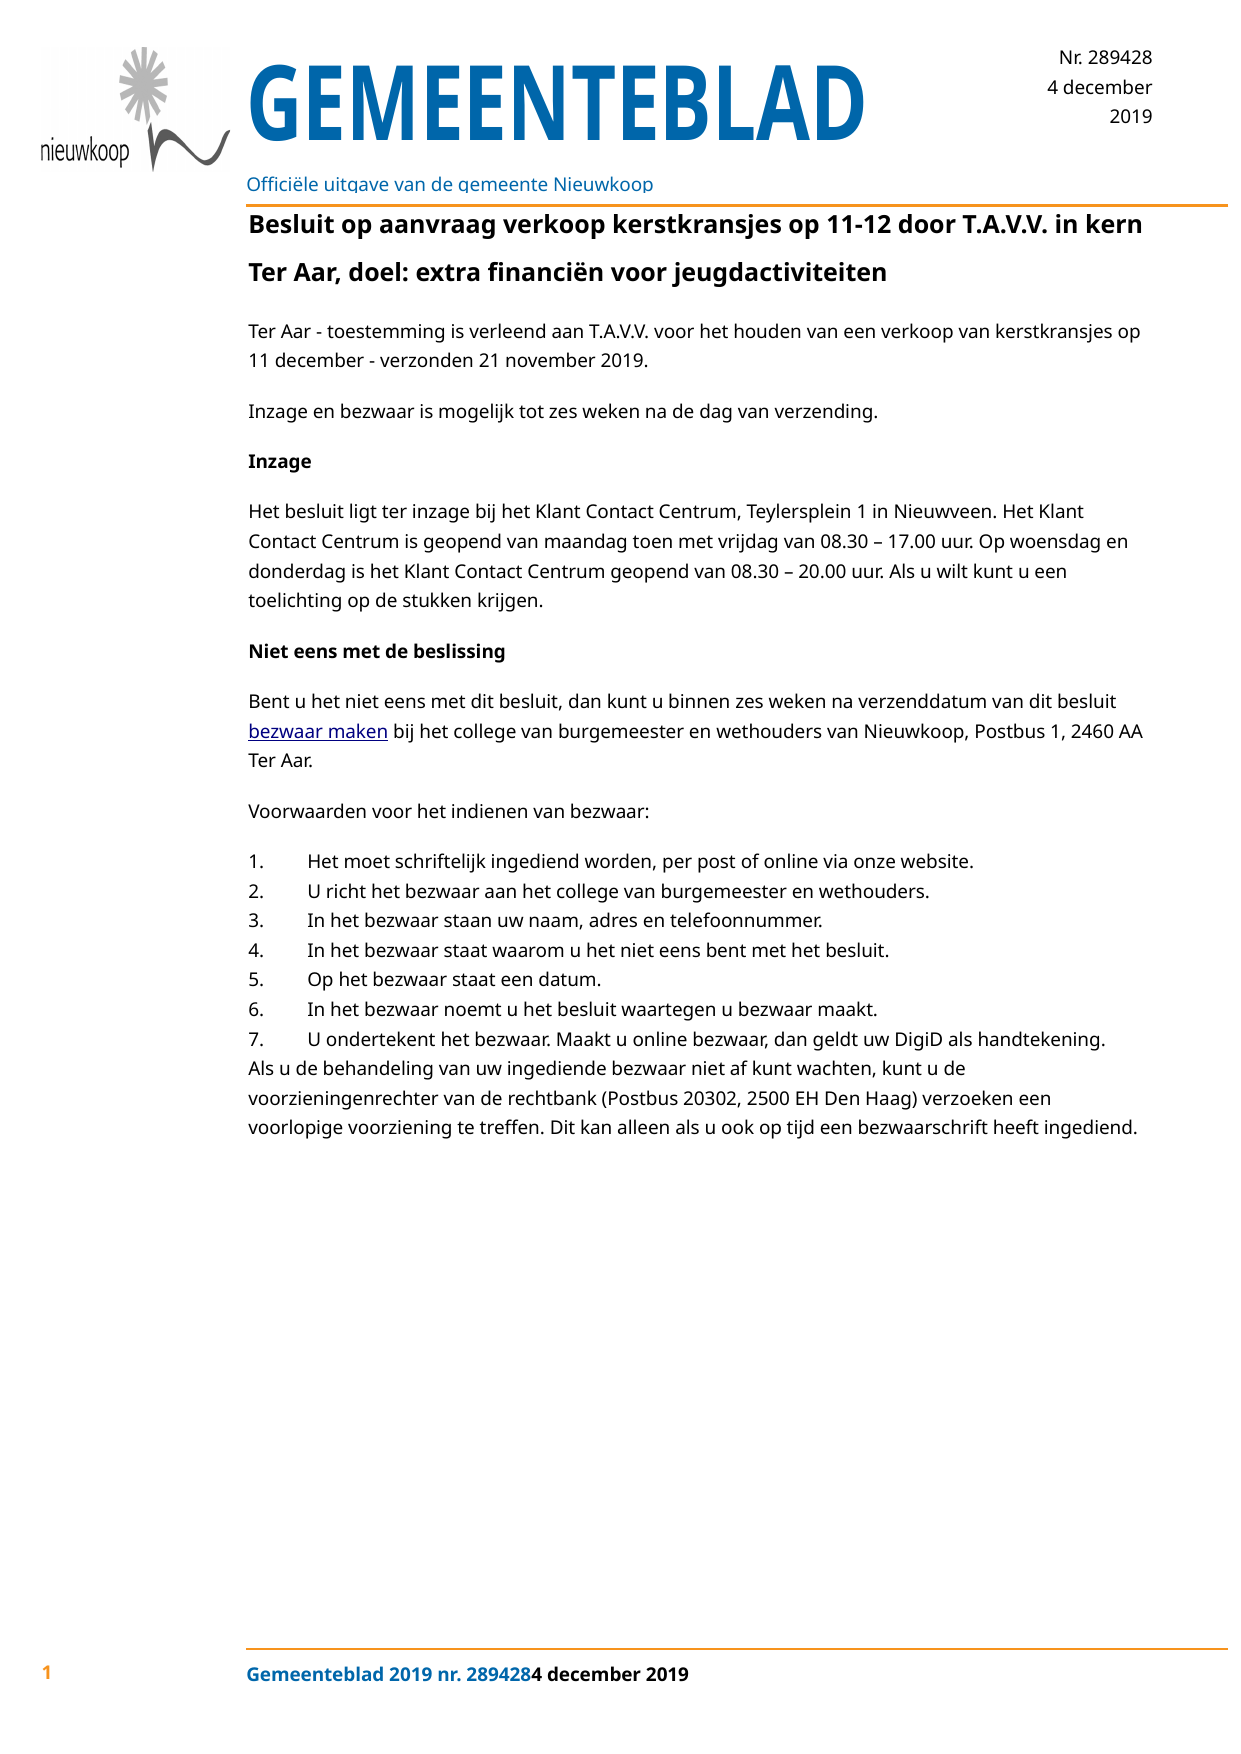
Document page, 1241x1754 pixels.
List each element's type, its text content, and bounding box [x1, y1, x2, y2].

list U ondertekent het bezwaar. Maakt u online bezwaar, dan geldt uw DigiD als handtekening. [248, 1026, 1152, 1052]
text Het besluit ligt ter inzage bij het Klant Contact Centrum, Teylersplein 1 in Nieuwveen. Het Klant Contact Centrum is geopend van maandag toen met vrijdag van 08.30 – 17.00 uur. Op woensdag en donderdag is het Klant Contact Centrum geopend van 08.30 – 20.00 uur. Als u wilt kunt u een toelichting op de stukken krijgen. [248, 499, 1152, 613]
list Op het bezwaar staat een datum. [248, 967, 1152, 992]
text Inzage en bezwaar is mogelijk tot zes weken na de dag van verzending. [248, 398, 1152, 424]
text Inzage [248, 448, 1152, 474]
list In het bezwaar noemt u het besluit waartegen u bezwaar maakt. [248, 996, 1152, 1022]
list Het moet schriftelijk ingediend worden, per post of online via onze website. [248, 848, 1152, 874]
list U richt het bezwaar aan het college van burgemeester en wethouders. [248, 878, 1152, 904]
text Niet eens met de beslissing [248, 638, 1152, 664]
list In het bezwaar staat waarom u het niet eens bent met het besluit. [248, 937, 1152, 963]
list In het bezwaar staan uw naam, adres en telefoonnummer. [248, 907, 1152, 933]
picture [41, 47, 231, 172]
text Besluit op aanvraag verkoop kerstkransjes op 11-12 door T.A.V.V. in kern Ter Aar, doel: extra financiën voor jeugdactiviteiten [248, 207, 1152, 288]
text Voorwaarden voor het indienen van bezwaar: [248, 798, 1152, 824]
text Als u de behandeling van uw ingediende bezwaar niet af kunt wachten, kunt u de voorzieningenrechter van de rechtbank (Postbus 20302, 2500 EH Den Haag) verzoeken een voorlopige voorziening te treffen. Dit kan alleen als u ook op tijd een bezwaarschrift heeft ingediend. [248, 1055, 1152, 1140]
text Ter Aar - toestemming is verleend aan T.A.V.V. voor het houden van een verkoop van kerstkransjes op 11 december - verzonden 21 november 2019. [248, 318, 1152, 373]
text Bent u het niet eens met dit besluit, dan kunt u binnen zes weken na verzenddatum van dit besluit bezwaar maken bij het college van burgemeester en wethouders van Nieuwkoop, Postbus 1, 2460 AA Ter Aar. [248, 688, 1152, 773]
